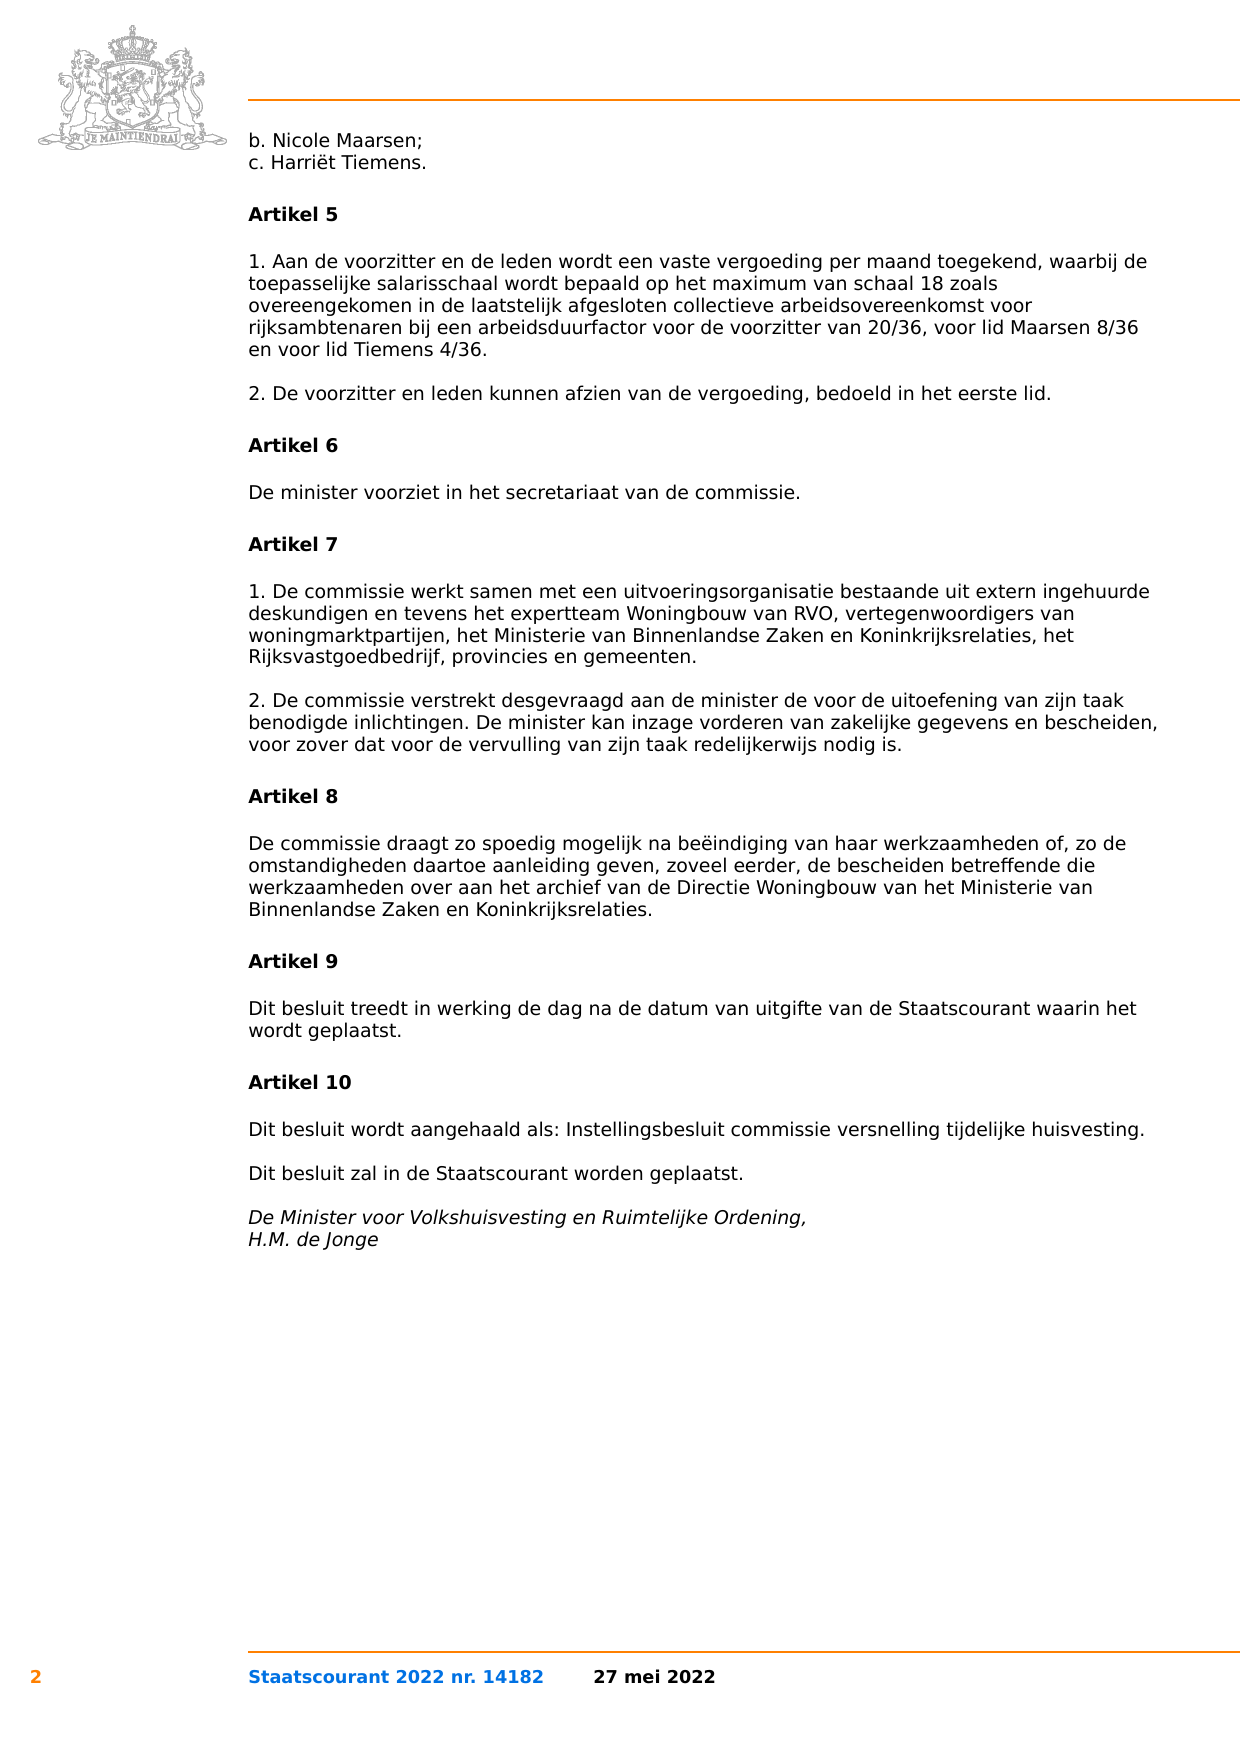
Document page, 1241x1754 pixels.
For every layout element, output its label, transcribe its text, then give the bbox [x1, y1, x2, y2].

text Dit besluit wordt aangehaald als: Instellingsbesluit commissie versnelling tijdelijke huisvesting. [248, 1119, 1163, 1141]
subtitle Artikel 6 [248, 434, 1163, 457]
text 2. De voorzitter en leden kunnen afzien van de vergoeding, bedoeld in het eerste lid. [248, 383, 1163, 404]
subtitle Artikel 8 [248, 786, 1163, 808]
text De Minister voor Volkshuisvesting en Ruimtelijke Ordening, H.M. de Jonge [248, 1207, 1163, 1251]
text De commissie draagt zo spoedig mogelijk na beëindiging van haar werkzaamheden of, zo de omstandigheden daartoe aanleiding geven, zoveel eerder, de bescheiden betreffende die werkzaamheden over aan het archief van de Directie Woningbouw van het Ministerie van Binnenlandse Zaken en Koninkrijksrelaties. [248, 833, 1163, 921]
subtitle Artikel 9 [248, 951, 1163, 973]
subtitle Artikel 7 [248, 533, 1163, 556]
text Dit besluit zal in de Staatscourant worden geplaatst. [248, 1163, 1163, 1185]
text 1. De commissie werkt samen met een uitvoeringsorganisatie bestaande uit extern ingehuurde deskundigen en tevens het expertteam Woningbouw van RVO, vertegenwoordigers van woningmarktpartijen, het Ministerie van Binnenlandse Zaken en Koninkrijksrelaties, het Rijksvastgoedbedrijf, provincies en gemeenten. [248, 581, 1163, 668]
subtitle Artikel 10 [248, 1072, 1163, 1094]
text Dit besluit treedt in werking de dag na de datum van uitgifte van de Staatscourant waarin het wordt geplaatst. [248, 998, 1163, 1042]
text 2. De commissie verstrekt desgevraagd aan de minister de voor de uitoefening van zijn taak benodigde inlichtingen. De minister kan inzage vorderen van zakelijke gegevens en bescheiden, voor zover dat voor de vervulling van zijn taak redelijkerwijs nodig is. [248, 690, 1163, 756]
text b. Nicole Maarsen; [248, 130, 1163, 152]
subtitle Artikel 5 [248, 204, 1163, 226]
text c. Harriët Tiemens. [248, 152, 1163, 174]
text De minister voorziet in het secretariaat van de commissie. [248, 482, 1163, 503]
text 1. Aan de voorzitter en de leden wordt een vaste vergoeding per maand toegekend, waarbij de toepasselijke salarisschaal wordt bepaald op het maximum van schaal 18 zoals overeengekomen in de laatstelijk afgesloten collectieve arbeidsovereenkomst voor rijksambtenaren bij een arbeidsduurfactor voor de voorzitter van 20/36, voor lid Maarsen 8/36 en voor lid Tiemens 4/36. [248, 251, 1163, 361]
picture [38, 25, 227, 150]
